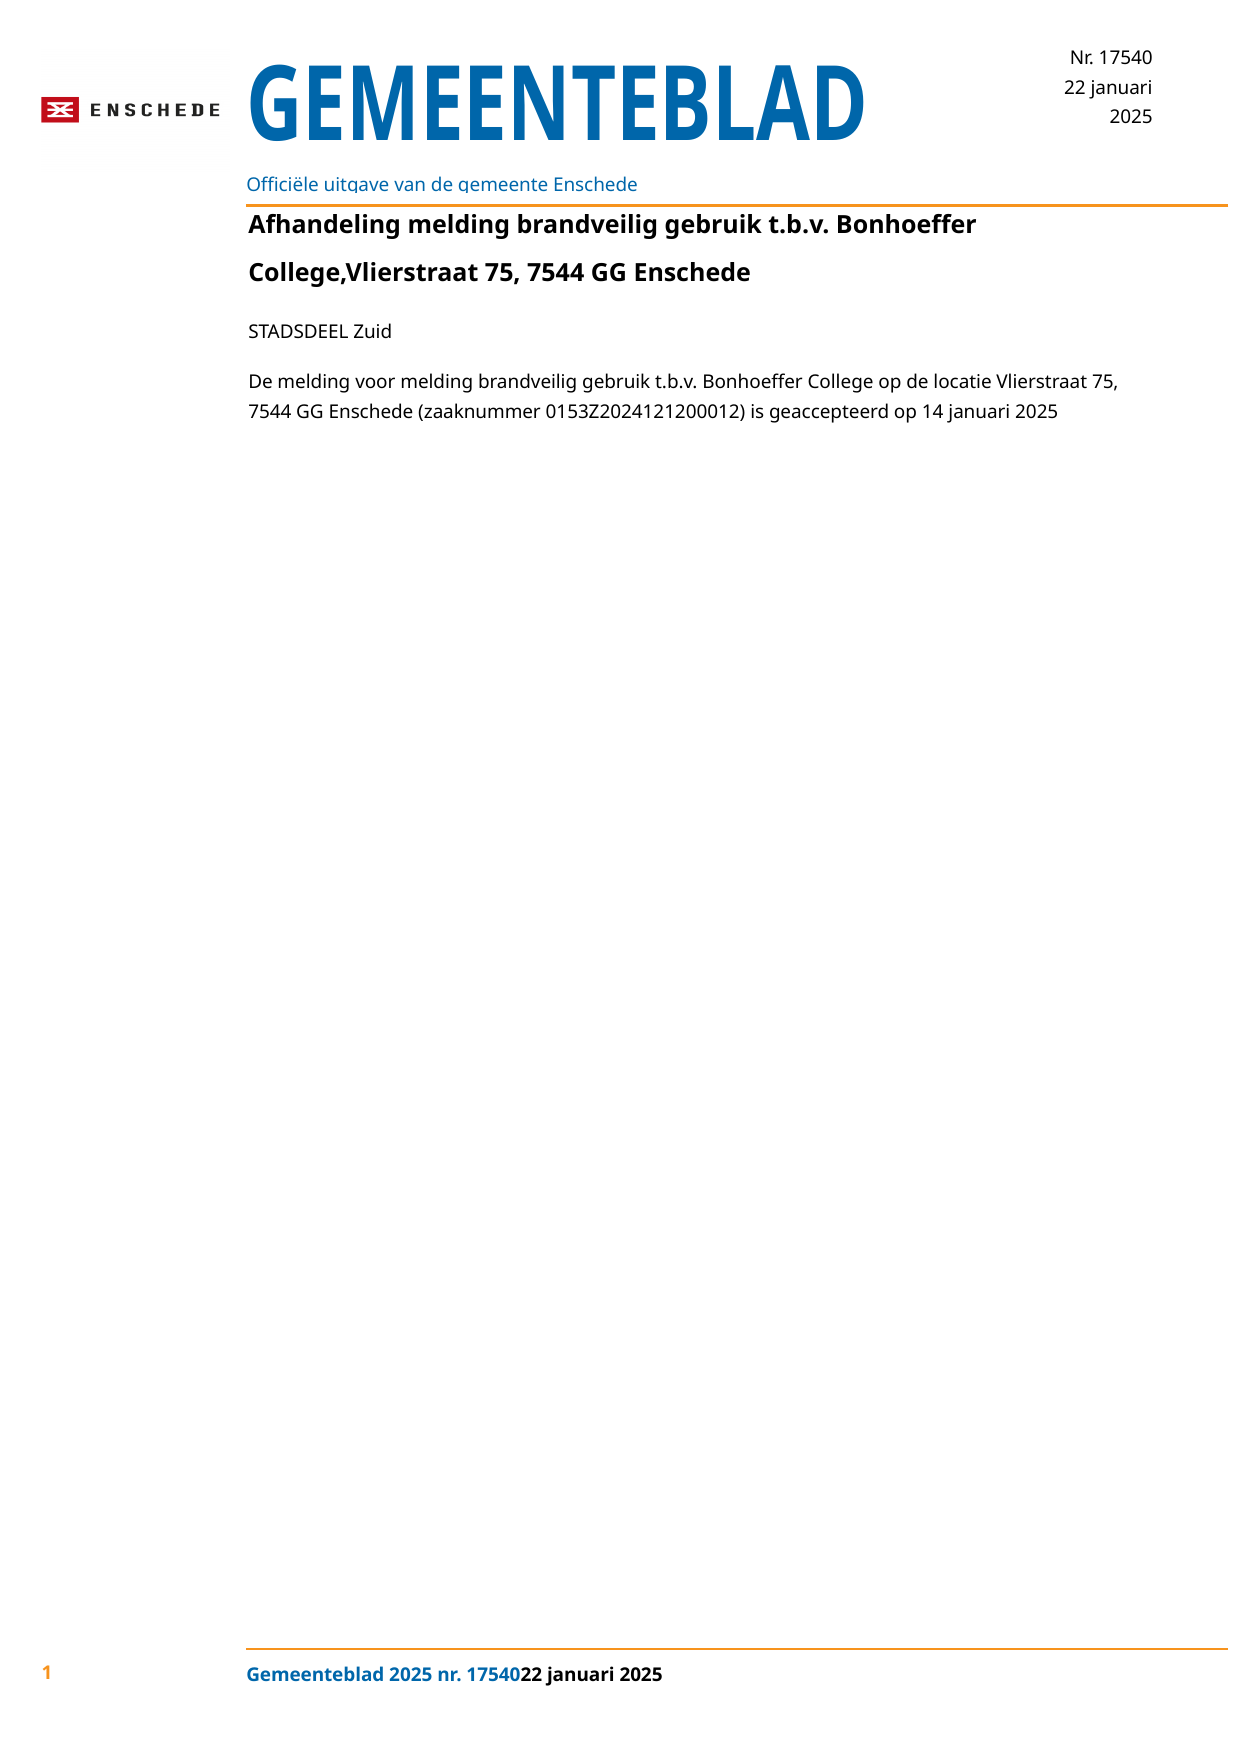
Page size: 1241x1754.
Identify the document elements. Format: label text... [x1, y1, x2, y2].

picture [41, 47, 231, 172]
text STADSDEEL Zuid [248, 318, 1152, 344]
text Afhandeling melding brandveilig gebruik t.b.v. Bonhoeffer College,Vlierstraat 75, 7544 GG Enschede [248, 207, 1152, 288]
text De melding voor melding brandveilig gebruik t.b.v. Bonhoeffer College op de locatie Vlierstraat 75, 7544 GG Enschede (zaaknummer 0153Z2024121200012) is geaccepteerd op 14 januari 2025 [248, 368, 1152, 424]
